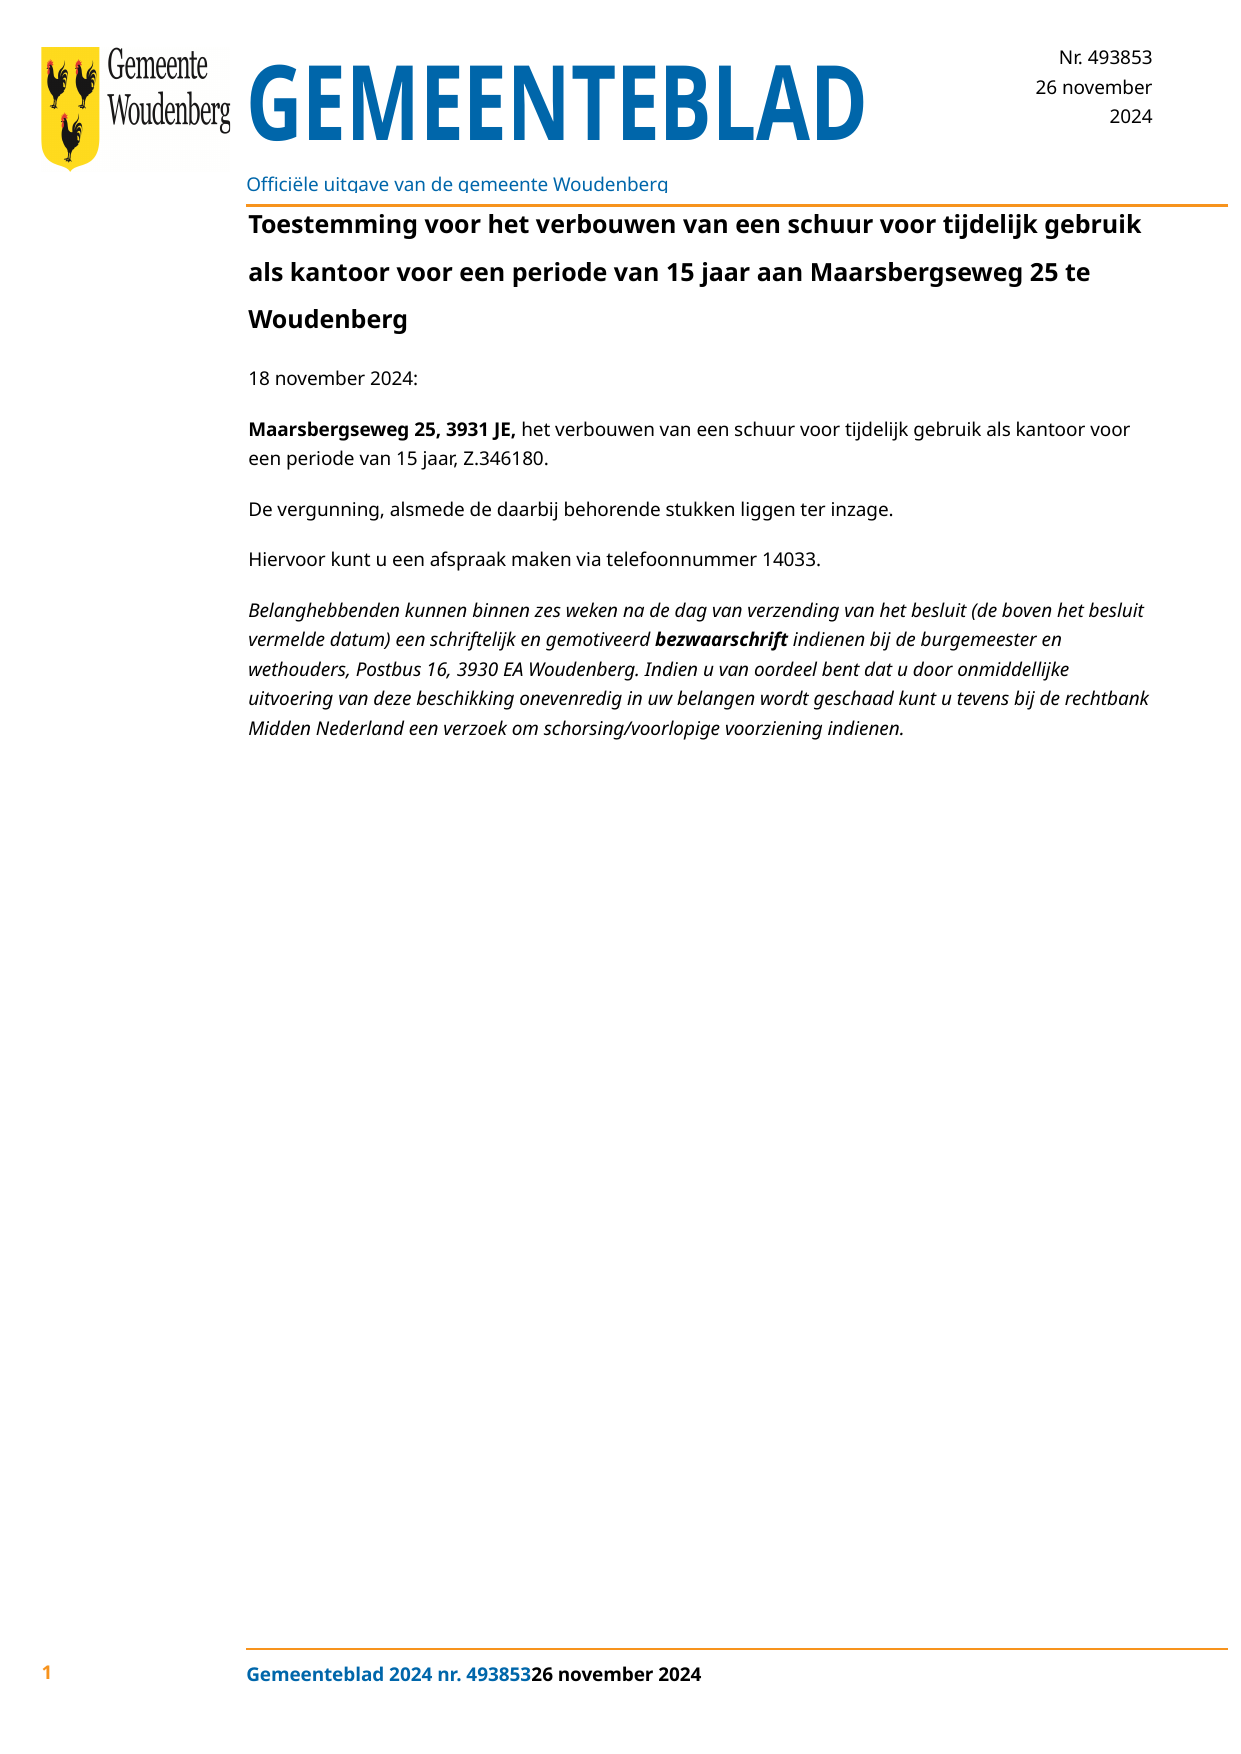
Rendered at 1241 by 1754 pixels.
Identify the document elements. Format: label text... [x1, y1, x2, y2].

text De vergunning, alsmede de daarbij behorende stukken liggen ter inzage. [248, 496, 1152, 522]
text 18 november 2024: [248, 366, 1152, 391]
picture [41, 47, 231, 172]
text Belanghebbenden kunnen binnen zes weken na de dag van verzending van het besluit (de boven het besluit vermelde datum) een schriftelijk en gemotiveerd bezwaarschrift indienen bij de burgemeester en wethouders, Postbus 16, 3930 EA Woudenberg. Indien u van oordeel bent dat u door onmiddellijke uitvoering van deze beschikking onevenredig in uw belangen wordt geschaad kunt u tevens bij de rechtbank Midden Nederland een verzoek om schorsing/voorlopige voorziening indienen. [248, 597, 1152, 741]
text Toestemming voor het verbouwen van een schuur voor tijdelijk gebruik als kantoor voor een periode van 15 jaar aan Maarsbergseweg 25 te Woudenberg [248, 207, 1152, 336]
text Hiervoor kunt u een afspraak maken via telefoonnummer 14033. [248, 546, 1152, 572]
text Maarsbergseweg 25, 3931 JE, het verbouwen van een schuur voor tijdelijk gebruik als kantoor voor een periode van 15 jaar, Z.346180. [248, 416, 1152, 471]
